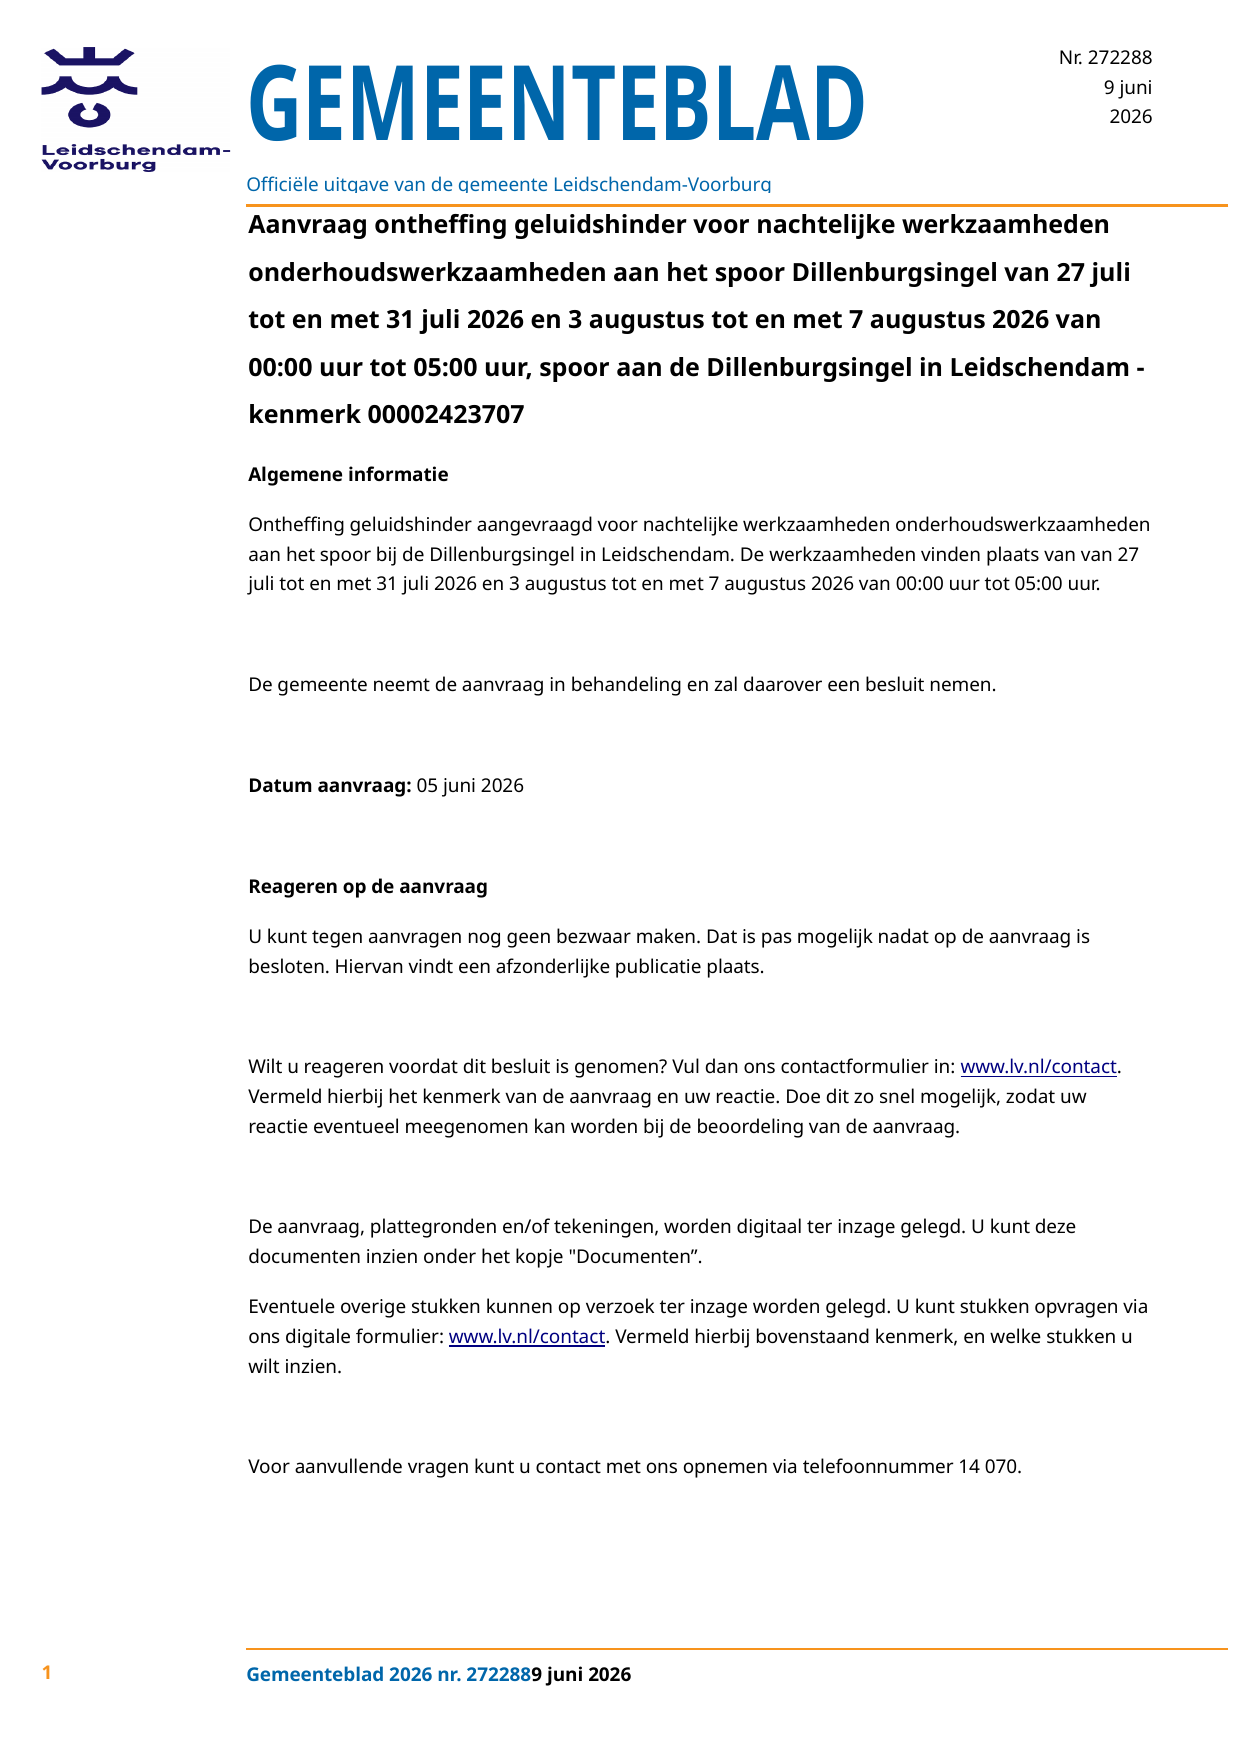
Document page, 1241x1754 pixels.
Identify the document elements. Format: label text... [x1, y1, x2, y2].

text U kunt tegen aanvragen nog geen bezwaar maken. Dat is pas mogelijk nadat op de aanvraag is besloten. Hiervan vindt een afzonderlijke publicatie plaats. [248, 923, 1152, 978]
text Algemene informatie [248, 461, 1152, 486]
text De aanvraag, plattegronden en/of tekeningen, worden digitaal ter inzage gelegd. U kunt deze documenten inzien onder het kopje "Documenten”. [248, 1214, 1152, 1269]
text Voor aanvullende vragen kunt u contact met ons opnemen via telefoonnummer 14 070. [248, 1454, 1152, 1479]
text Aanvraag ontheffing geluidshinder voor nachtelijke werkzaamheden onderhoudswerkzaamheden aan het spoor Dillenburgsingel van 27 juli tot en met 31 juli 2026 en 3 augustus tot en met 7 augustus 2026 van 00:00 uur tot 05:00 uur, spoor aan de Dillenburgsingel in Leidschendam - kenmerk 00002423707 [248, 207, 1152, 431]
text Reageren op de aanvraag [248, 873, 1152, 898]
text Datum aanvraag: 05 juni 2026 [248, 772, 1152, 798]
picture [41, 47, 231, 172]
text De gemeente neemt de aanvraag in behandeling en zal daarover een besluit nemen. [248, 671, 1152, 697]
text Ontheffing geluidshinder aangevraagd voor nachtelijke werkzaamheden onderhoudswerkzaamheden aan het spoor bij de Dillenburgsingel in Leidschendam. De werkzaamheden vinden plaats van van 27 juli tot en met 31 juli 2026 en 3 augustus tot en met 7 augustus 2026 van 00:00 uur tot 05:00 uur. [248, 511, 1152, 596]
text Eventuele overige stukken kunnen op verzoek ter inzage worden gelegd. U kunt stukken opvragen via ons digitale formulier: www.lv.nl/contact. Vermeld hierbij bovenstaand kenmerk, en welke stukken u wilt inzien. [248, 1294, 1152, 1378]
text Wilt u reageren voordat dit besluit is genomen? Vul dan ons contactformulier in: www.lv.nl/contact. Vermeld hierbij het kenmerk van de aanvraag en uw reactie. Doe dit zo snel mogelijk, zodat uw reactie eventueel meegenomen kan worden bij de beoordeling van de aanvraag. [248, 1054, 1152, 1138]
